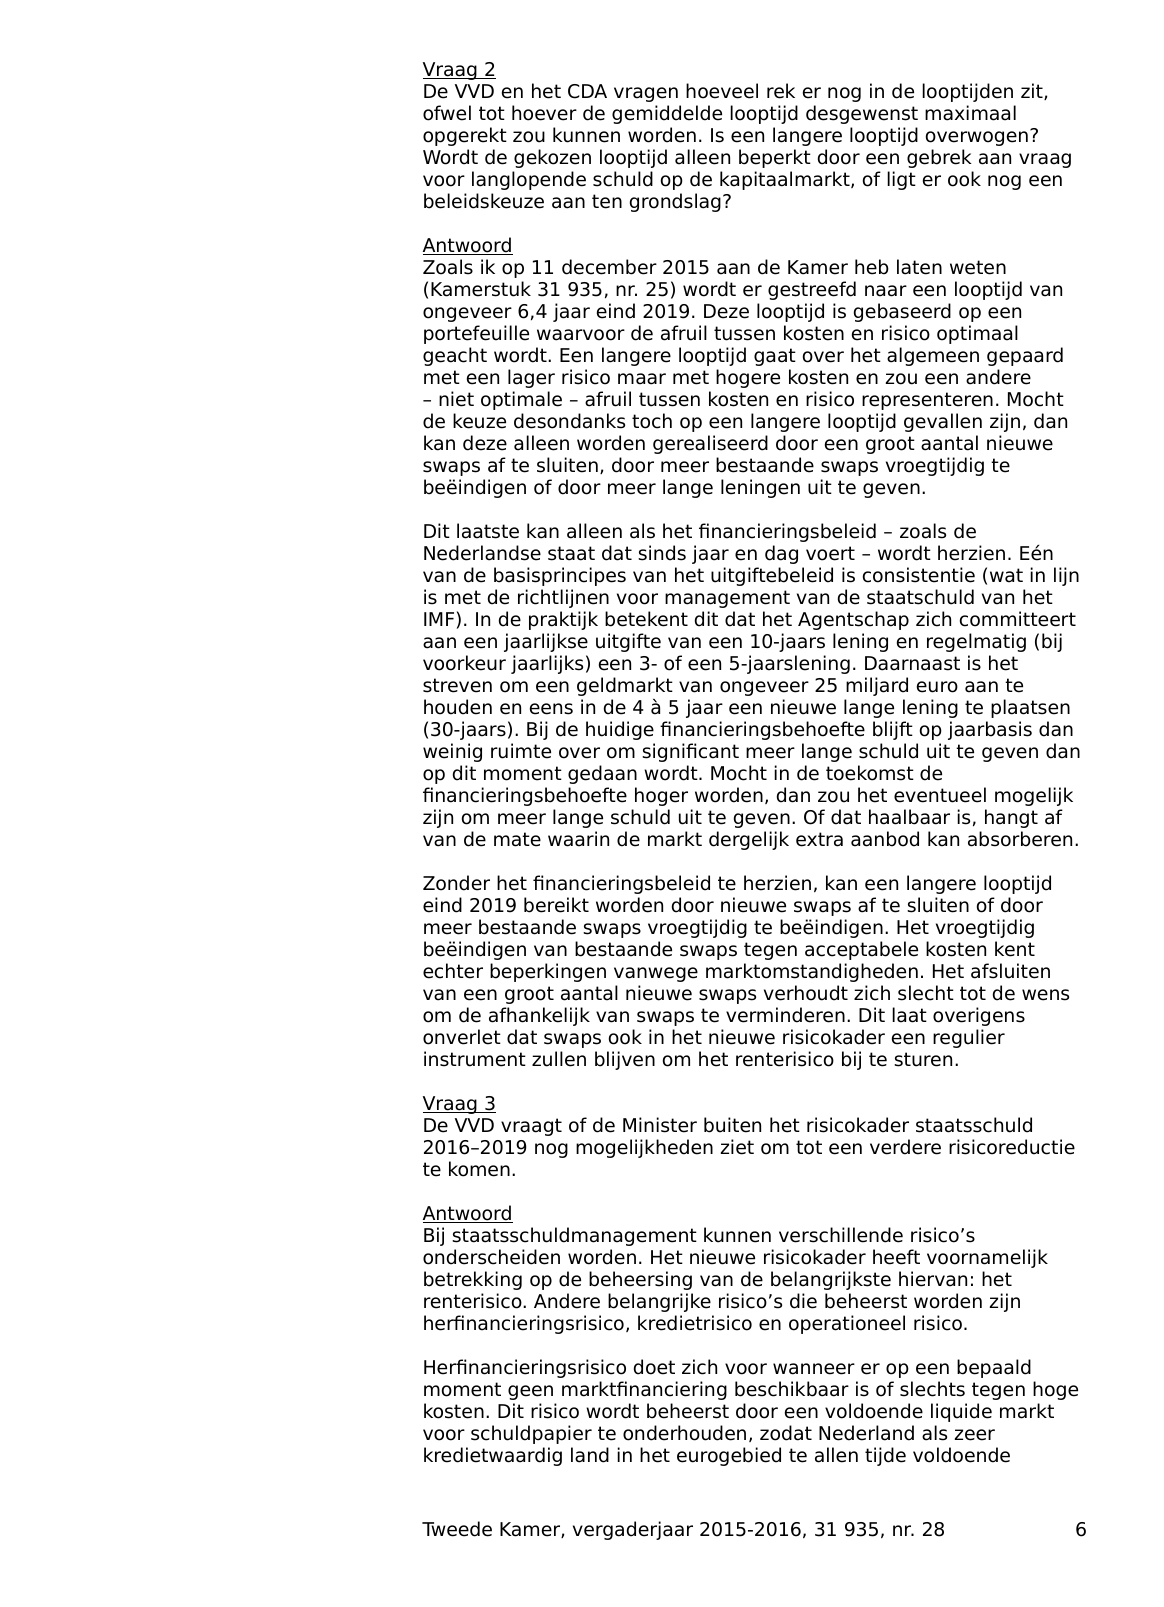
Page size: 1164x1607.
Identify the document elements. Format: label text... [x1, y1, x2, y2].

text Zoals ik op 11 december 2015 aan de Kamer heb laten weten (Kamerstuk 31 935, nr. 25) wordt er gestreefd naar een looptijd van ongeveer 6,4 jaar eind 2019. Deze looptijd is gebaseerd op een portefeuille waarvoor de afruil tussen kosten en risico optimaal geacht wordt. Een langere looptijd gaat over het algemeen gepaard met een lager risico maar met hogere kosten en zou een andere – niet optimale – afruil tussen kosten en risico representeren. Mocht de keuze desondanks toch op een langere looptijd gevallen zijn, dan kan deze alleen worden gerealiseerd door een groot aantal nieuwe swaps af te sluiten, door meer bestaande swaps vroegtijdig te beëindigen of door meer lange leningen uit te geven. [422, 257, 1087, 499]
text Vraag 2 [422, 59, 1087, 81]
text Dit laatste kan alleen als het financieringsbeleid – zoals de Nederlandse staat dat sinds jaar en dag voert – wordt herzien. Eén van de basisprincipes van het uitgiftebeleid is consistentie (wat in lijn is met de richtlijnen voor management van de staatschuld van het IMF). In de praktijk betekent dit dat het Agentschap zich committeert aan een jaarlijkse uitgifte van een 10-jaars lening en regelmatig (bij voorkeur jaarlijks) een 3- of een 5-jaarslening. Daarnaast is het streven om een geldmarkt van ongeveer 25 miljard euro aan te houden en eens in de 4 à 5 jaar een nieuwe lange lening te plaatsen (30-jaars). Bij de huidige financieringsbehoefte blijft op jaarbasis dan weinig ruimte over om significant meer lange schuld uit te geven dan op dit moment gedaan wordt. Mocht in de toekomst de financieringsbehoefte hoger worden, dan zou het eventueel mogelijk zijn om meer lange schuld uit te geven. Of dat haalbaar is, hangt af van de mate waarin de markt dergelijk extra aanbod kan absorberen. [422, 521, 1087, 851]
text Antwoord [422, 1203, 1087, 1225]
text De VVD en het CDA vragen hoeveel rek er nog in de looptijden zit, ofwel tot hoever de gemiddelde looptijd desgewenst maximaal opgerekt zou kunnen worden. Is een langere looptijd overwogen? Wordt de gekozen looptijd alleen beperkt door een gebrek aan vraag voor langlopende schuld op de kapitaalmarkt, of ligt er ook nog een beleidskeuze aan ten grondslag? [422, 81, 1087, 213]
text Herfinancieringsrisico doet zich voor wanneer er op een bepaald moment geen marktfinanciering beschikbaar is of slechts tegen hoge kosten. Dit risico wordt beheerst door een voldoende liquide markt voor schuldpapier te onderhouden, zodat Nederland als zeer kredietwaardig land in het eurogebied te allen tijde voldoende [422, 1357, 1087, 1467]
text Antwoord [422, 235, 1087, 257]
text De VVD vraagt of de Minister buiten het risicokader staatsschuld 2016–2019 nog mogelijkheden ziet om tot een verdere risicoreductie te komen. [422, 1115, 1087, 1181]
text Zonder het financieringsbeleid te herzien, kan een langere looptijd eind 2019 bereikt worden door nieuwe swaps af te sluiten of door meer bestaande swaps vroegtijdig te beëindigen. Het vroegtijdig beëindigen van bestaande swaps tegen acceptabele kosten kent echter beperkingen vanwege marktomstandigheden. Het afsluiten van een groot aantal nieuwe swaps verhoudt zich slecht tot de wens om de afhankelijk van swaps te verminderen. Dit laat overigens onverlet dat swaps ook in het nieuwe risicokader een regulier instrument zullen blijven om het renterisico bij te sturen. [422, 873, 1087, 1071]
text Vraag 3 [422, 1093, 1087, 1115]
text Bij staatsschuldmanagement kunnen verschillende risico’s onderscheiden worden. Het nieuwe risicokader heeft voornamelijk betrekking op de beheersing van de belangrijkste hiervan: het renterisico. Andere belangrijke risico’s die beheerst worden zijn herfinancieringsrisico, kredietrisico en operationeel risico. [422, 1225, 1087, 1335]
